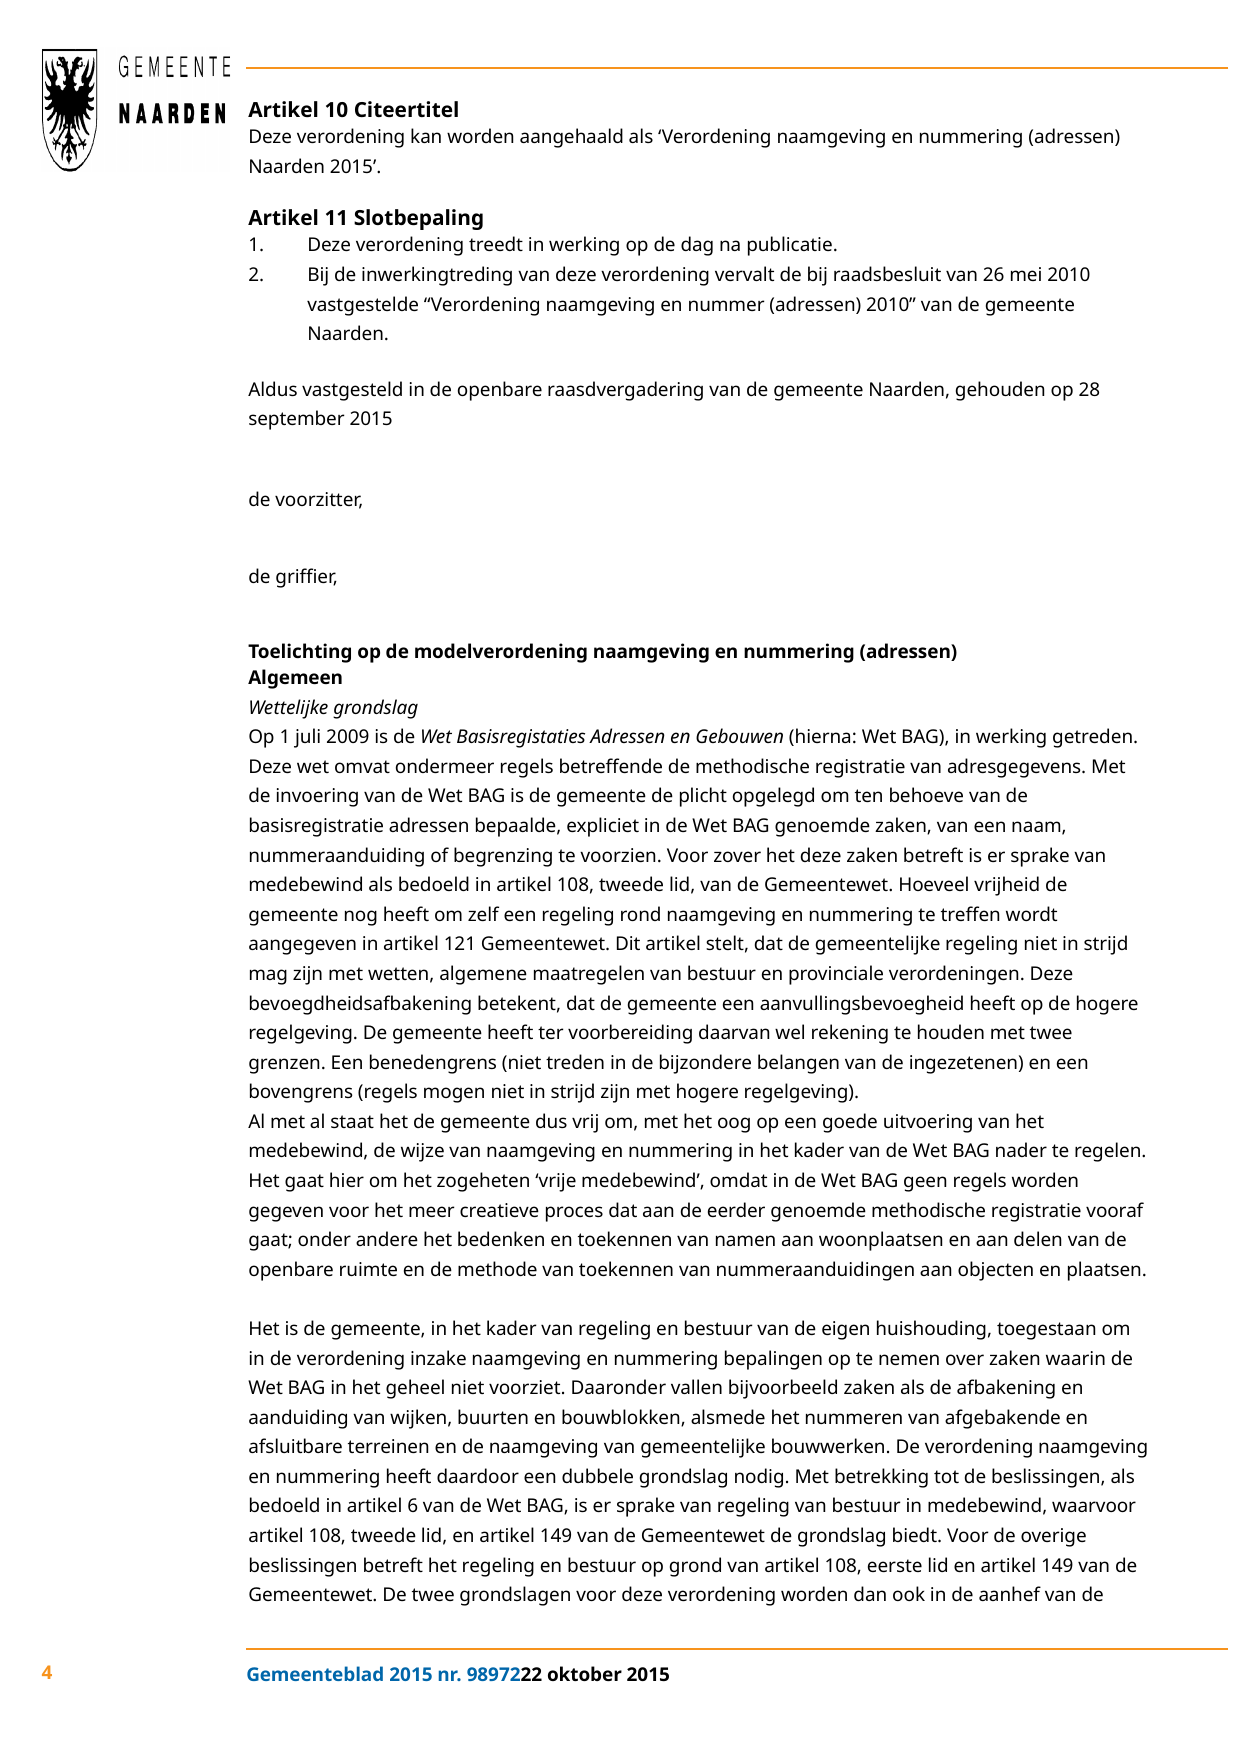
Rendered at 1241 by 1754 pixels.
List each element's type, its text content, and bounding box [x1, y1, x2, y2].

text Artikel 11 Slotbepaling [248, 203, 1152, 232]
text Al met al staat het de gemeente dus vrij om, met het oog op een goede uitvoering van het medebewind, de wijze van naamgeving en nummering in het kader van de Wet BAG nader te regelen. Het gaat hier om het zogeheten ‘vrije medebewind’, omdat in de Wet BAG geen regels worden gegeven voor het meer creatieve proces dat aan de eerder genoemde methodische registratie vooraf gaat; onder andere het bedenken en toekennen van namen aan woonplaatsen en aan delen van de openbare ruimte en de methode van toekennen van nummeraanduidingen aan objecten en plaatsen. [248, 1108, 1152, 1282]
text Op 1 juli 2009 is de Wet Basisregistaties Adressen en Gebouwen (hierna: Wet BAG), in werking getreden. Deze wet omvat ondermeer regels betreffende de methodische registratie van adresgegevens. Met de invoering van de Wet BAG is de gemeente de plicht opgelegd om ten behoeve van de basisregistratie adressen bepaalde, expliciet in de Wet BAG genoemde zaken, van een naam, nummeraanduiding of begrenzing te voorzien. Voor zover het deze zaken betreft is er sprake van medebewind als bedoeld in artikel 108, tweede lid, van de Gemeentewet. Hoeveel vrijheid de gemeente nog heeft om zelf een regeling rond naamgeving en nummering te treffen wordt aangegeven in artikel 121 Gemeentewet. Dit artikel stelt, dat de gemeentelijke regeling niet in strijd mag zijn met wetten, algemene maatregelen van bestuur en provinciale verordeningen. Deze bevoegdheidsafbakening betekent, dat de gemeente een aanvullingsbevoegheid heeft op de hogere regelgeving. De gemeente heeft ter voorbereiding daarvan wel rekening te houden met twee grenzen. Een benedengrens (niet treden in de bijzondere belangen van de ingezetenen) en een bovengrens (regels mogen niet in strijd zijn met hogere regelgeving). [248, 723, 1152, 1104]
text Aldus vastgesteld in de openbare raasdvergadering van de gemeente Naarden, gehouden op 28 september 2015 [248, 376, 1152, 431]
text Deze verordening kan worden aangehaald als ‘Verordening naamgeving en nummering (adressen) Naarden 2015’. [248, 123, 1152, 178]
text de voorzitter, [248, 486, 1152, 512]
list Bij de inwerkingtreding van deze verordening vervalt de bij raadsbesluit van 26 mei 2010 vastgestelde “Verordening naamgeving en nummer (adressen) 2010” van de gemeente Naarden. [248, 261, 1152, 346]
text Toelichting op de modelverordening naamgeving en nummering (adressen) [248, 636, 1152, 664]
text Algemeen [248, 664, 1152, 690]
text Wettelijke grondslag [248, 694, 1152, 719]
text Het is de gemeente, in het kader van regeling en bestuur van de eigen huishouding, toegestaan om in de verordening inzake naamgeving en nummering bepalingen op te nemen over zaken waarin de Wet BAG in het geheel niet voorziet. Daaronder vallen bijvoorbeeld zaken als de afbakening en aanduiding van wijken, buurten en bouwblokken, alsmede het nummeren van afgebakende en afsluitbare terreinen en de naamgeving van gemeentelijke bouwwerken. De verordening naamgeving en nummering heeft daardoor een dubbele grondslag nodig. Met betrekking tot de beslissingen, als bedoeld in artikel 6 van de Wet BAG, is er sprake van regeling van bestuur in medebewind, waarvoor artikel 108, tweede lid, en artikel 149 van de Gemeentewet de grondslag biedt. Voor de overige beslissingen betreft het regeling en bestuur op grond van artikel 108, eerste lid en artikel 149 van de Gemeentewet. De twee grondslagen voor deze verordening worden dan ook in de aanhef van de [248, 1315, 1152, 1607]
picture [41, 47, 231, 172]
list Deze verordening treedt in werking op de dag na publicatie. [248, 232, 1152, 257]
text de griffier, [248, 563, 1152, 589]
text Artikel 10 Citeertitel [248, 95, 1152, 123]
